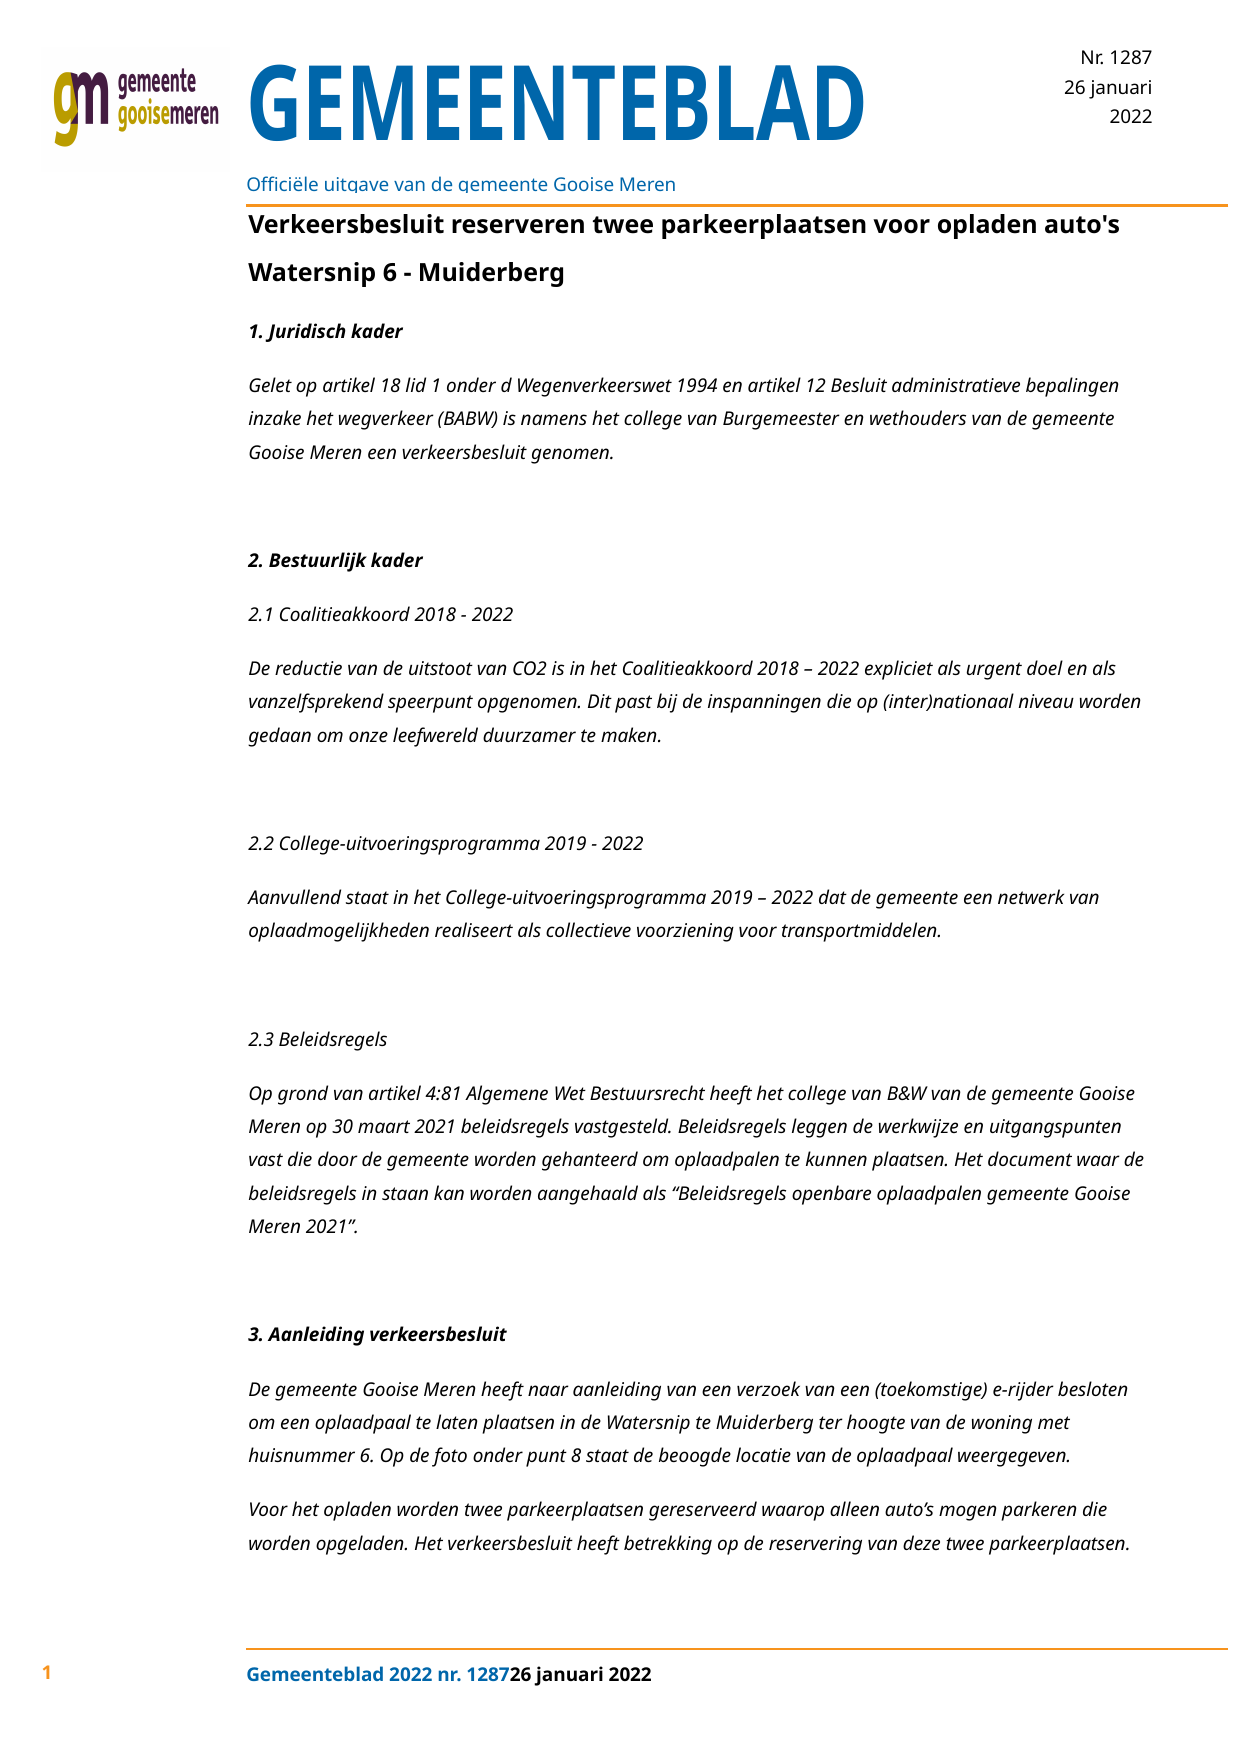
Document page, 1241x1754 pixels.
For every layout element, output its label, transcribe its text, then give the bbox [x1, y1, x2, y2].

text 2. Bestuurlijk kader [248, 547, 1152, 573]
text Op grond van artikel 4:81 Algemene Wet Bestuursrecht heeft het college van B&W van de gemeente Gooise Meren op 30 maart 2021 beleidsregels vastgesteld. Beleidsregels leggen de werkwijze en uitgangspunten vast die door de gemeente worden gehanteerd om oplaadpalen te kunnen plaatsen. Het document waar de beleidsregels in staan kan worden aangehaald als “Beleidsregels openbare oplaadpalen gemeente Gooise Meren 2021”. [248, 1080, 1152, 1239]
text 3. Aanleiding verkeersbesluit [248, 1322, 1152, 1347]
text 2.2 College-uitvoeringsprogramma 2019 - 2022 [248, 830, 1152, 856]
text De gemeente Gooise Meren heeft naar aanleiding van een verzoek van een (toekomstige) e-rijder besloten om een oplaadpaal te laten plaatsen in de Watersnip te Muiderberg ter hoogte van de woning met huisnummer 6. Op de foto onder punt 8 staat de beoogde locatie van de oplaadpaal weergegeven. [248, 1376, 1152, 1468]
text Aanvullend staat in het College-uitvoeringsprogramma 2019 – 2022 dat de gemeente een netwerk van oplaadmogelijkheden realiseert als collectieve voorziening voor transportmiddelen. [248, 884, 1152, 943]
text 2.3 Beleidsregels [248, 1026, 1152, 1051]
text Voor het opladen worden twee parkeerplaatsen gereserveerd waarop alleen auto’s mogen parkeren die worden opgeladen. Het verkeersbesluit heeft betrekking op de reservering van deze twee parkeerplaatsen. [248, 1497, 1152, 1556]
text Verkeersbesluit reserveren twee parkeerplaatsen voor opladen auto's Watersnip 6 - Muiderberg [248, 207, 1152, 288]
picture [41, 47, 231, 172]
text 1. Juridisch kader [248, 318, 1152, 344]
text Gelet op artikel 18 lid 1 onder d Wegenverkeerswet 1994 en artikel 12 Besluit administratieve bepalingen inzake het wegverkeer (BABW) is namens het college van Burgemeester en wethouders van de gemeente Gooise Meren een verkeersbesluit genomen. [248, 372, 1152, 464]
text 2.1 Coalitieakkoord 2018 - 2022 [248, 601, 1152, 627]
text De reductie van de uitstoot van CO2 is in het Coalitieakkoord 2018 – 2022 expliciet als urgent doel en als vanzelfsprekend speerpunt opgenomen. Dit past bij de inspanningen die op (inter)nationaal niveau worden gedaan om onze leefwereld duurzamer te maken. [248, 655, 1152, 748]
